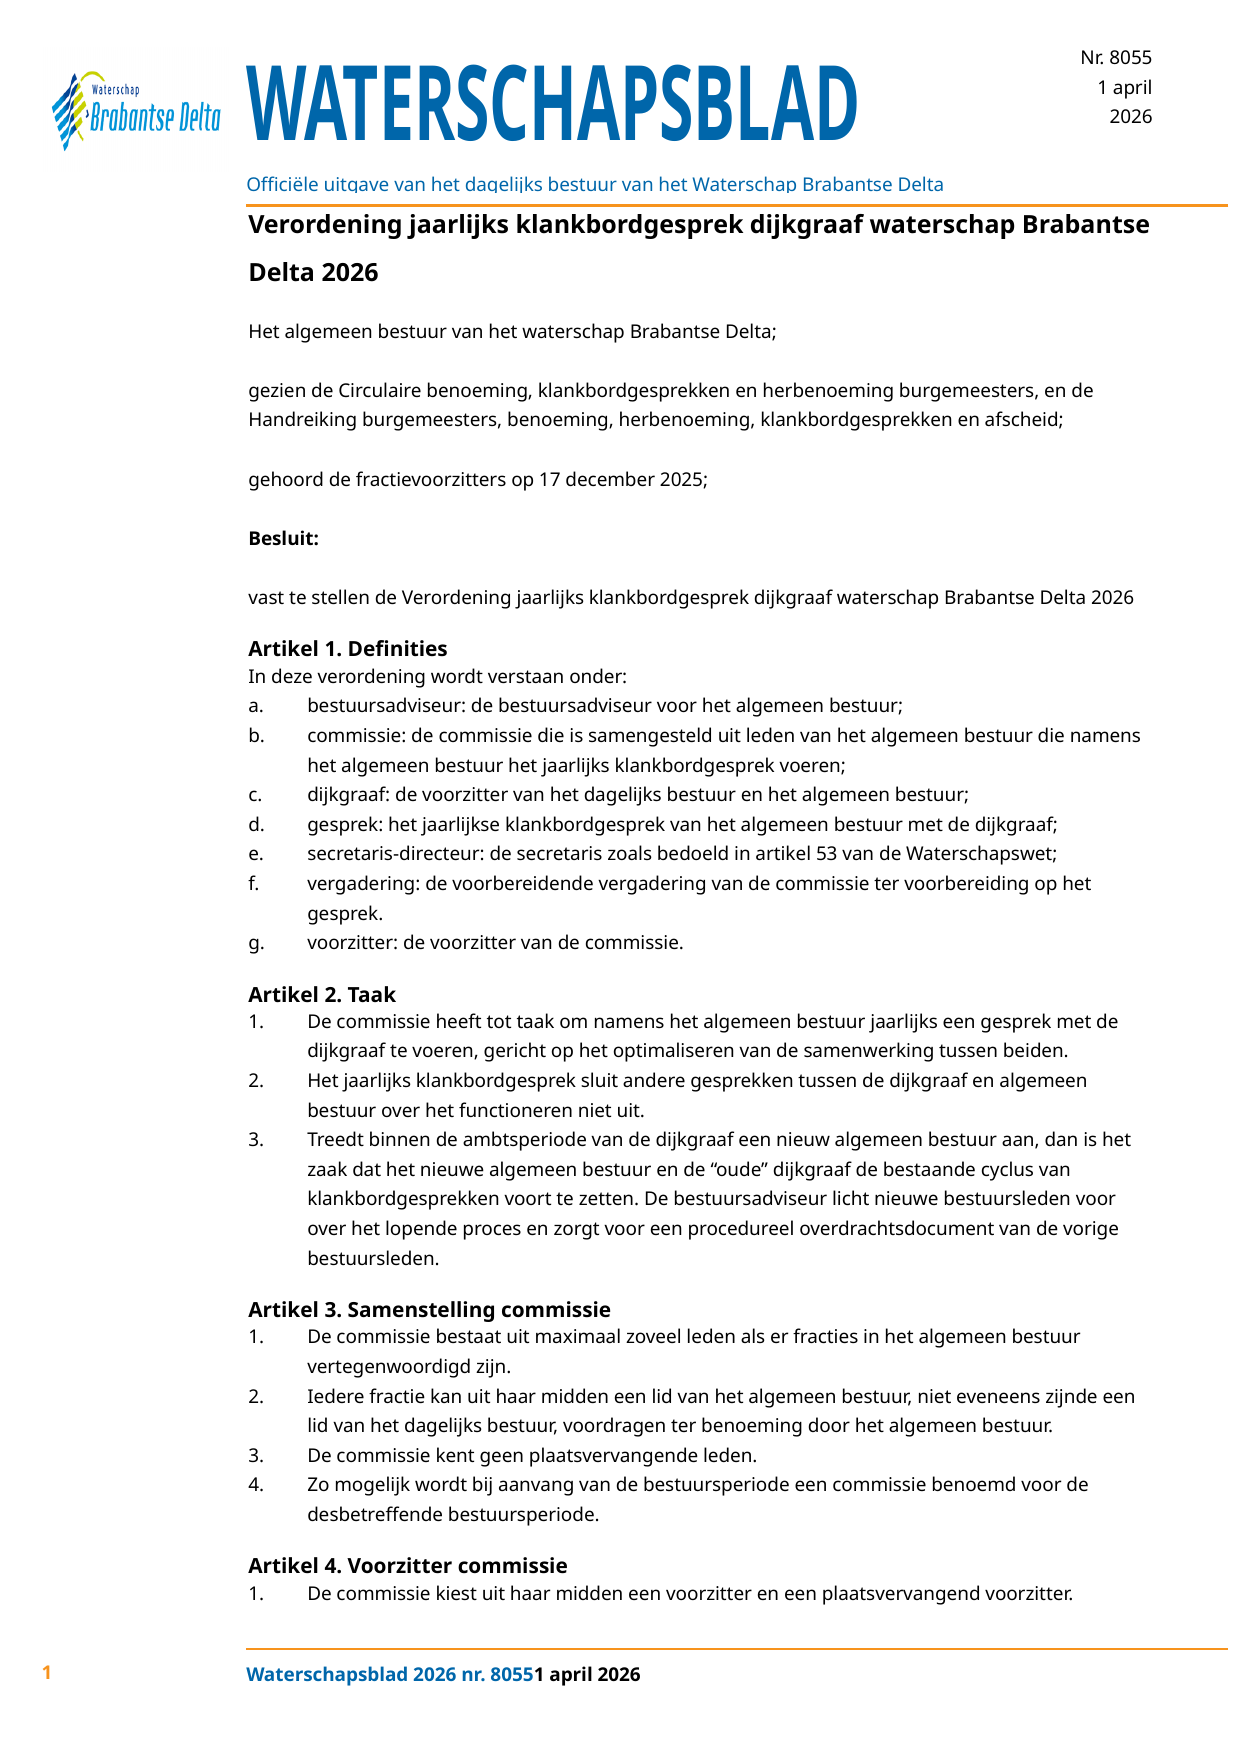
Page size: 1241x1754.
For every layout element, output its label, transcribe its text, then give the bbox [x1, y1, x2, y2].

list De commissie kent geen plaatsvervangende leden. [248, 1442, 1152, 1468]
text gehoord de fractievoorzitters op 17 december 2025; [248, 466, 1152, 492]
list De commissie bestaat uit maximaal zoveel leden als er fracties in het algemeen bestuur vertegenwoordigd zijn. [248, 1324, 1152, 1379]
list dijkgraaf: de voorzitter van het dagelijks bestuur en het algemeen bestuur; [248, 781, 1152, 807]
list Treedt binnen de ambtsperiode van de dijkgraaf een nieuw algemeen bestuur aan, dan is het zaak dat het nieuwe algemeen bestuur en de “oude” dijkgraaf de bestaande cyclus van klankbordgesprekken voort te zetten. De bestuursadviseur licht nieuwe bestuursleden voor over het lopende proces en zorgt voor een procedureel overdrachtsdocument van de vorige bestuursleden. [248, 1126, 1152, 1271]
text In deze verordening wordt verstaan onder: [248, 663, 1152, 689]
text Artikel 4. Voorzitter commissie [248, 1552, 1152, 1580]
list bestuursadviseur: de bestuursadviseur voor het algemeen bestuur; [248, 693, 1152, 718]
list De commissie heeft tot taak om namens het algemeen bestuur jaarlijks een gesprek met de dijkgraaf te voeren, gericht op het optimaliseren van de samenwerking tussen beiden. [248, 1008, 1152, 1063]
text vast te stellen de Verordening jaarlijks klankbordgesprek dijkgraaf waterschap Brabantse Delta 2026 [248, 584, 1152, 610]
list De commissie kiest uit haar midden een voorzitter en een plaatsvervangend voorzitter. [248, 1580, 1152, 1606]
picture [41, 47, 231, 172]
text Artikel 2. Taak [248, 980, 1152, 1008]
text Het algemeen bestuur van het waterschap Brabantse Delta; [248, 318, 1152, 344]
list Zo mogelijk wordt bij aanvang van de bestuursperiode een commissie benoemd voor de desbetreffende bestuursperiode. [248, 1472, 1152, 1527]
text Verordening jaarlijks klankbordgesprek dijkgraaf waterschap Brabantse Delta 2026 [248, 207, 1152, 288]
text gezien de Circulaire benoeming, klankbordgesprekken en herbenoeming burgemeesters, en de Handreiking burgemeesters, benoeming, herbenoeming, klankbordgesprekken en afscheid; [248, 377, 1152, 432]
list voorzitter: de voorzitter van de commissie. [248, 929, 1152, 955]
list secretaris-directeur: de secretaris zoals bedoeld in artikel 53 van de Waterschapswet; [248, 841, 1152, 866]
text Artikel 1. Definities [248, 634, 1152, 663]
list Het jaarlijks klankbordgesprek sluit andere gesprekken tussen de dijkgraaf en algemeen bestuur over het functioneren niet uit. [248, 1067, 1152, 1123]
list vergadering: de voorbereidende vergadering van de commissie ter voorbereiding op het gesprek. [248, 870, 1152, 925]
list Iedere fractie kan uit haar midden een lid van het algemeen bestuur, niet eveneens zijnde een lid van het dagelijks bestuur, voordragen ter benoeming door het algemeen bestuur. [248, 1383, 1152, 1438]
list commissie: de commissie die is samengesteld uit leden van het algemeen bestuur die namens het algemeen bestuur het jaarlijks klankbordgesprek voeren; [248, 722, 1152, 777]
text Besluit: [248, 525, 1152, 551]
text Artikel 3. Samenstelling commissie [248, 1295, 1152, 1324]
list gesprek: het jaarlijkse klankbordgesprek van het algemeen bestuur met de dijkgraaf; [248, 811, 1152, 837]
